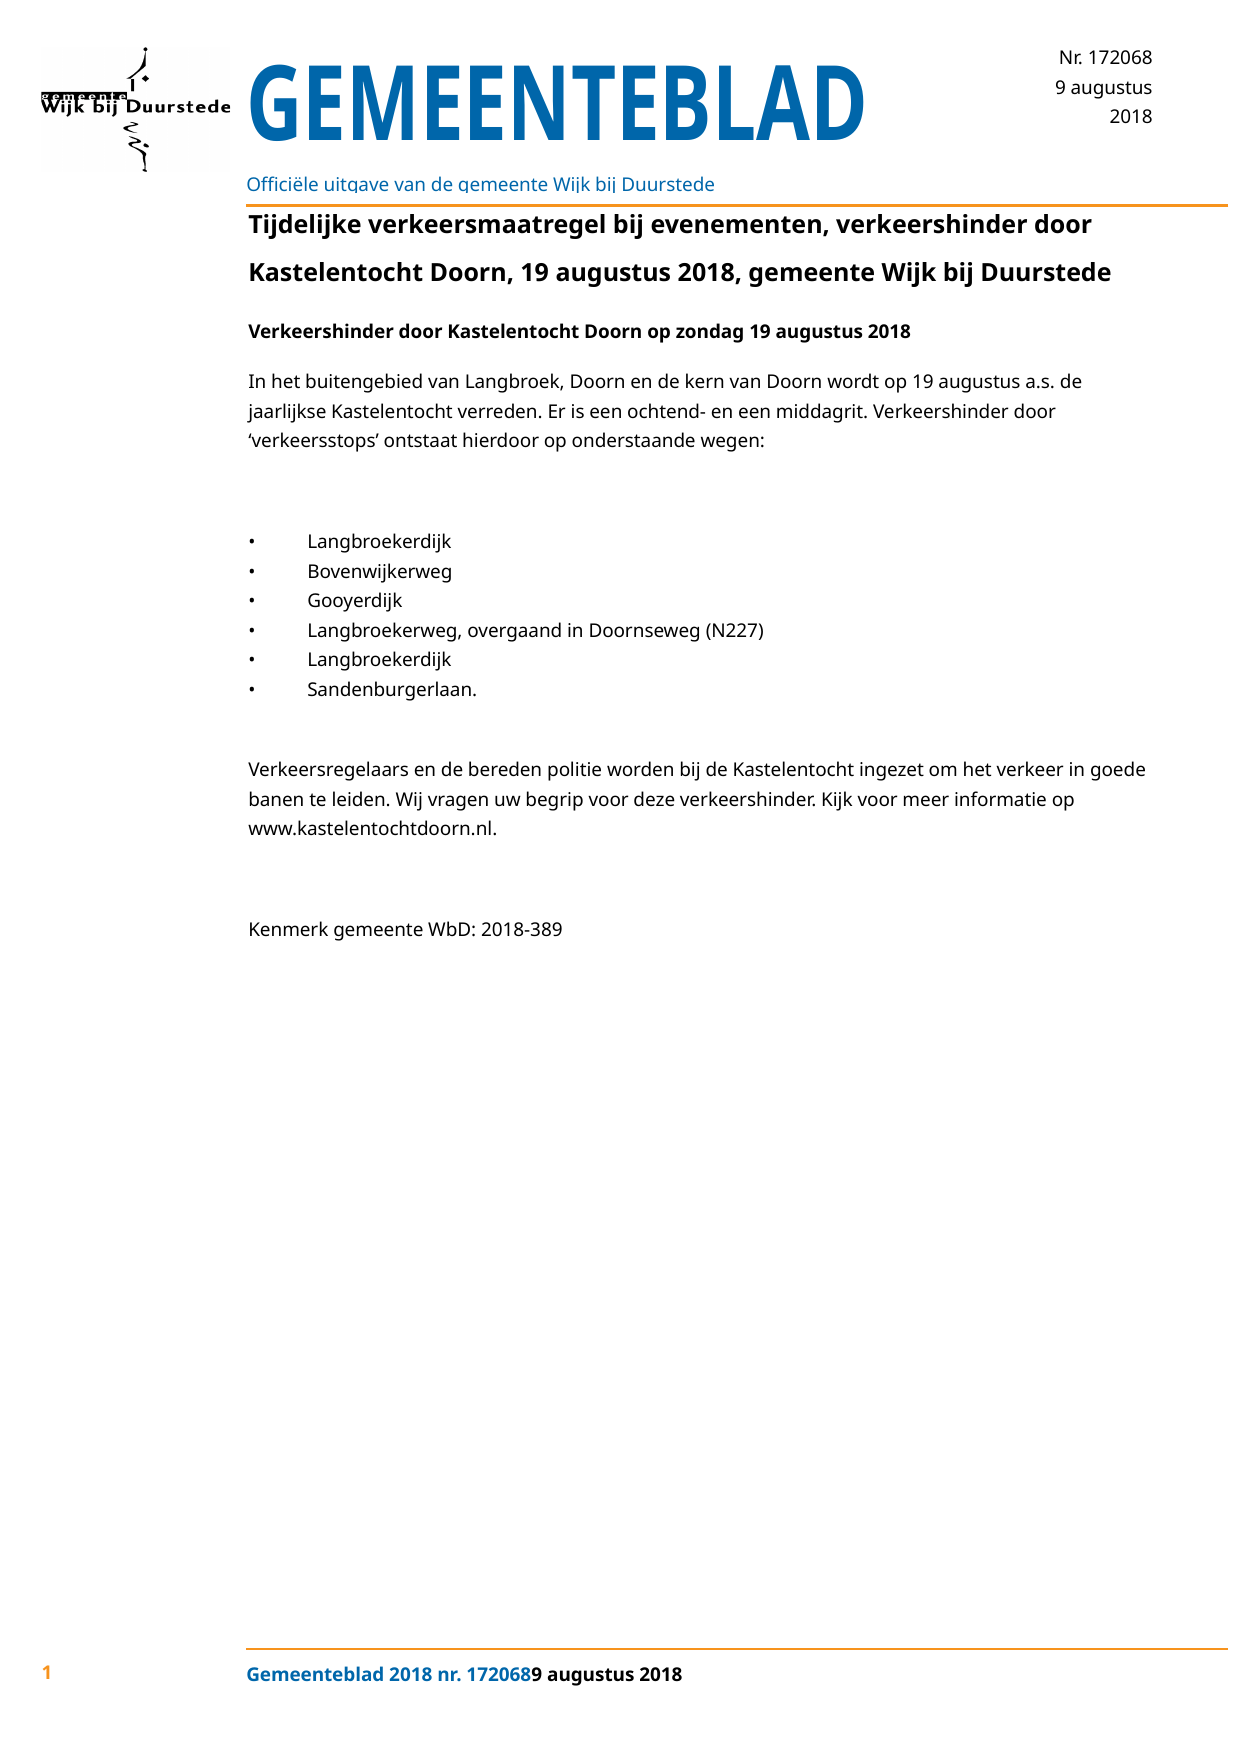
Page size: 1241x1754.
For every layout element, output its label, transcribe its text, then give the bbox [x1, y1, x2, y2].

text Verkeershinder door Kastelentocht Doorn op zondag 19 augustus 2018 [248, 318, 1152, 344]
text Kenmerk gemeente WbD: 2018-389 [248, 916, 1152, 942]
picture [41, 47, 231, 172]
list Bovenwijkerweg [248, 558, 1152, 584]
list Langbroekerdijk [248, 528, 1152, 554]
text In het buitengebied van Langbroek, Doorn en de kern van Doorn wordt op 19 augustus a.s. de jaarlijkse Kastelentocht verreden. Er is een ochtend- en een middagrit. Verkeershinder door ‘verkeersstops’ ontstaat hierdoor op onderstaande wegen: [248, 368, 1152, 453]
list Gooyerdijk [248, 587, 1152, 613]
list Langbroekerweg, overgaand in Doornseweg (N227) [248, 617, 1152, 643]
text Verkeersregelaars en de bereden politie worden bij de Kastelentocht ingezet om het verkeer in goede banen te leiden. Wij vragen uw begrip voor deze verkeershinder. Kijk voor meer informatie op www.kastelentochtdoorn.nl. [248, 756, 1152, 841]
text Tijdelijke verkeersmaatregel bij evenementen, verkeershinder door Kastelentocht Doorn, 19 augustus 2018, gemeente Wijk bij Duurstede [248, 207, 1152, 288]
list Sandenburgerlaan. [248, 676, 1152, 702]
list Langbroekerdijk [248, 647, 1152, 672]
